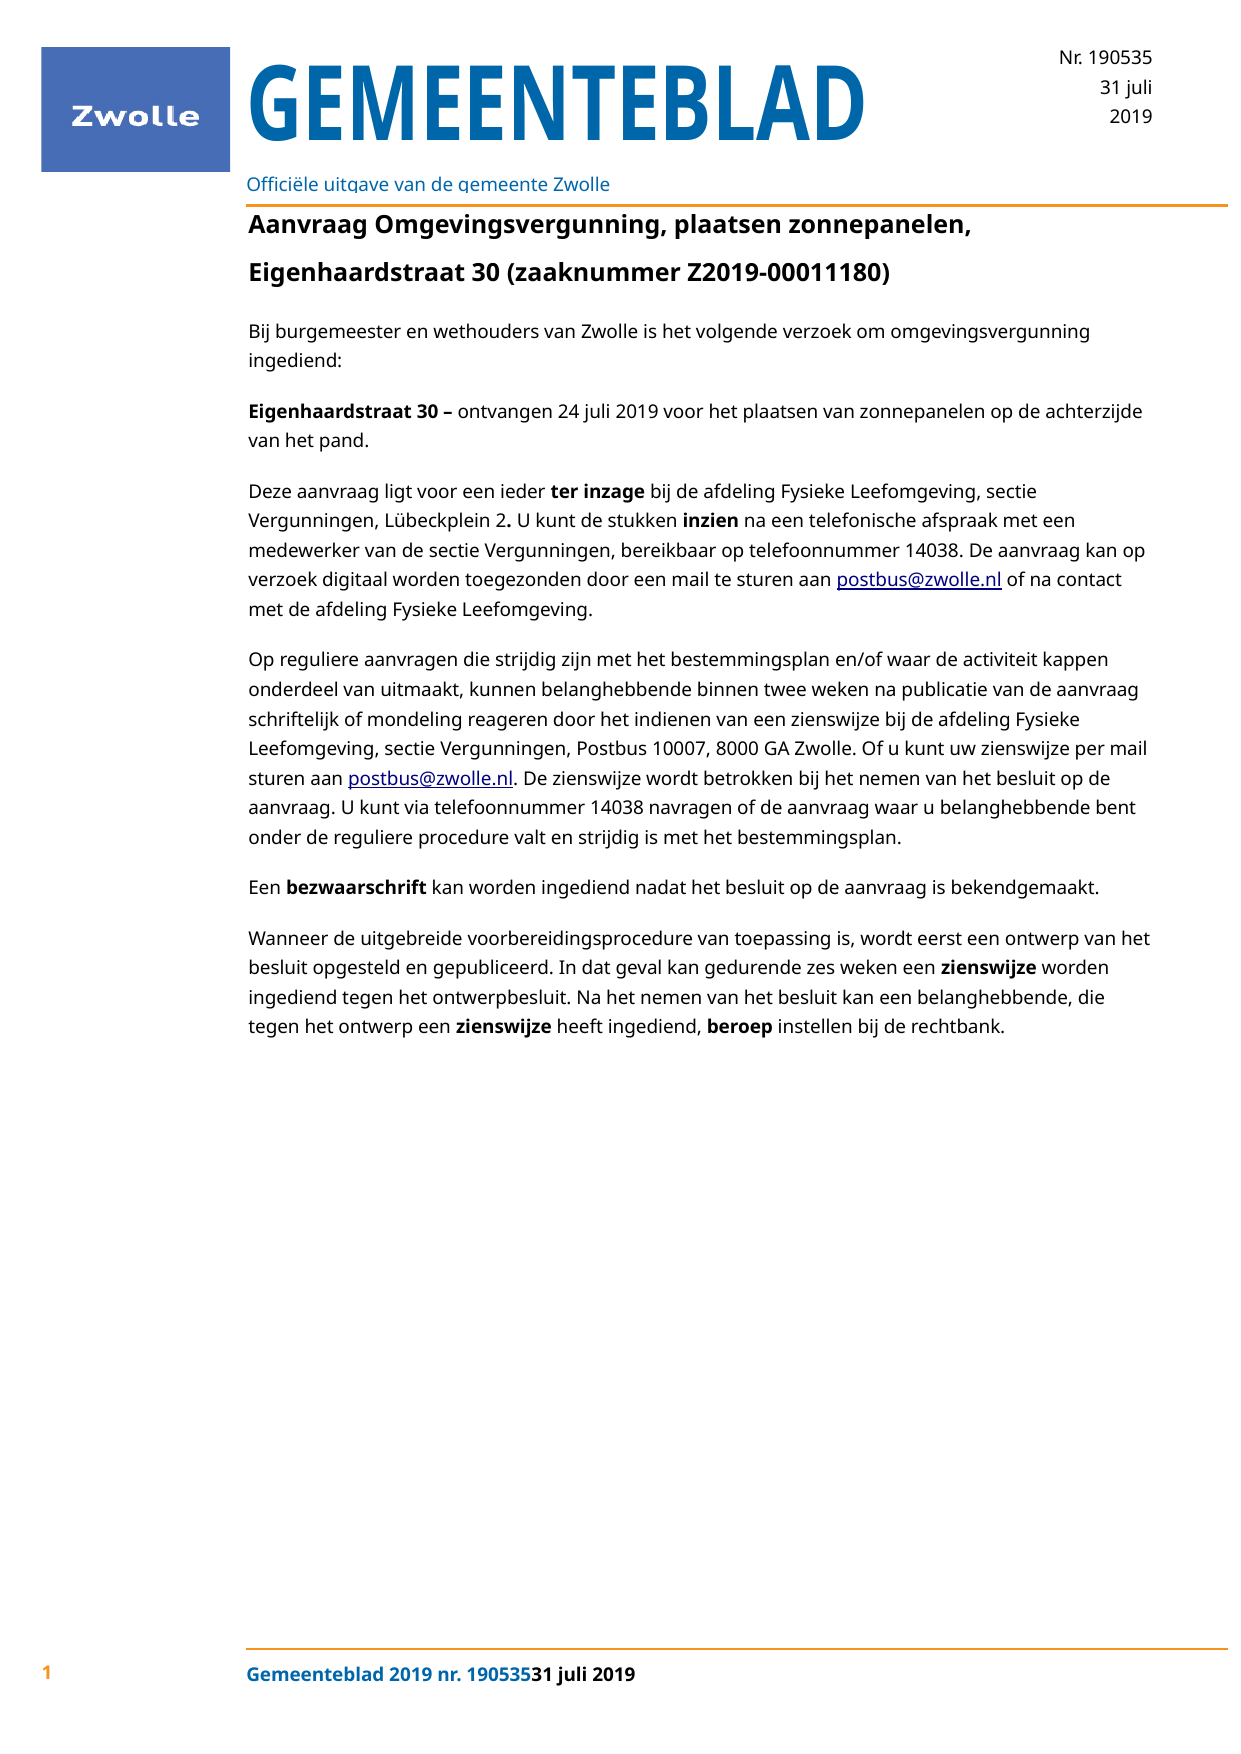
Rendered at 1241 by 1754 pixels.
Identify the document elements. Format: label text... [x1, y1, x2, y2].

text Op reguliere aanvragen die strijdig zijn met het bestemmingsplan en/of waar de activiteit kappen onderdeel van uitmaakt, kunnen belanghebbende binnen twee weken na publicatie van de aanvraag schriftelijk of mondeling reageren door het indienen van een zienswijze bij de afdeling Fysieke Leefomgeving, sectie Vergunningen, Postbus 10007, 8000 GA Zwolle. Of u kunt uw zienswijze per mail sturen aan postbus@zwolle.nl. De zienswijze wordt betrokken bij het nemen van het besluit op de aanvraag. U kunt via telefoonnummer 14038 navragen of de aanvraag waar u belanghebbende bent onder de reguliere procedure valt en strijdig is met het bestemmingsplan. [248, 647, 1152, 850]
text Aanvraag Omgevingsvergunning, plaatsen zonnepanelen, Eigenhaardstraat 30 (zaaknummer Z2019-00011180) [248, 207, 1152, 288]
text Een bezwaarschrift kan worden ingediend nadat het besluit op de aanvraag is bekendgemaakt. [248, 874, 1152, 900]
text Eigenhaardstraat 30 – ontvangen 24 juli 2019 voor het plaatsen van zonnepanelen op de achterzijde van het pand. [248, 398, 1152, 453]
text Deze aanvraag ligt voor een ieder ter inzage bij de afdeling Fysieke Leefomgeving, sectie Vergunningen, Lübeckplein 2. U kunt de stukken inzien na een telefonische afspraak met een medewerker van de sectie Vergunningen, bereikbaar op telefoonnummer 14038. De aanvraag kan op verzoek digitaal worden toegezonden door een mail te sturen aan postbus@zwolle.nl of na contact met de afdeling Fysieke Leefomgeving. [248, 478, 1152, 622]
text Bij burgemeester en wethouders van Zwolle is het volgende verzoek om omgevingsvergunning ingediend: [248, 318, 1152, 373]
text Wanneer de uitgebreide voorbereidingsprocedure van toepassing is, wordt eerst een ontwerp van het besluit opgesteld en gepubliceerd. In dat geval kan gedurende zes weken een zienswijze worden ingediend tegen het ontwerpbesluit. Na het nemen van het besluit kan een belanghebbende, die tegen het ontwerp een zienswijze heeft ingediend, beroep instellen bij de rechtbank. [248, 925, 1152, 1039]
picture [41, 47, 231, 172]
